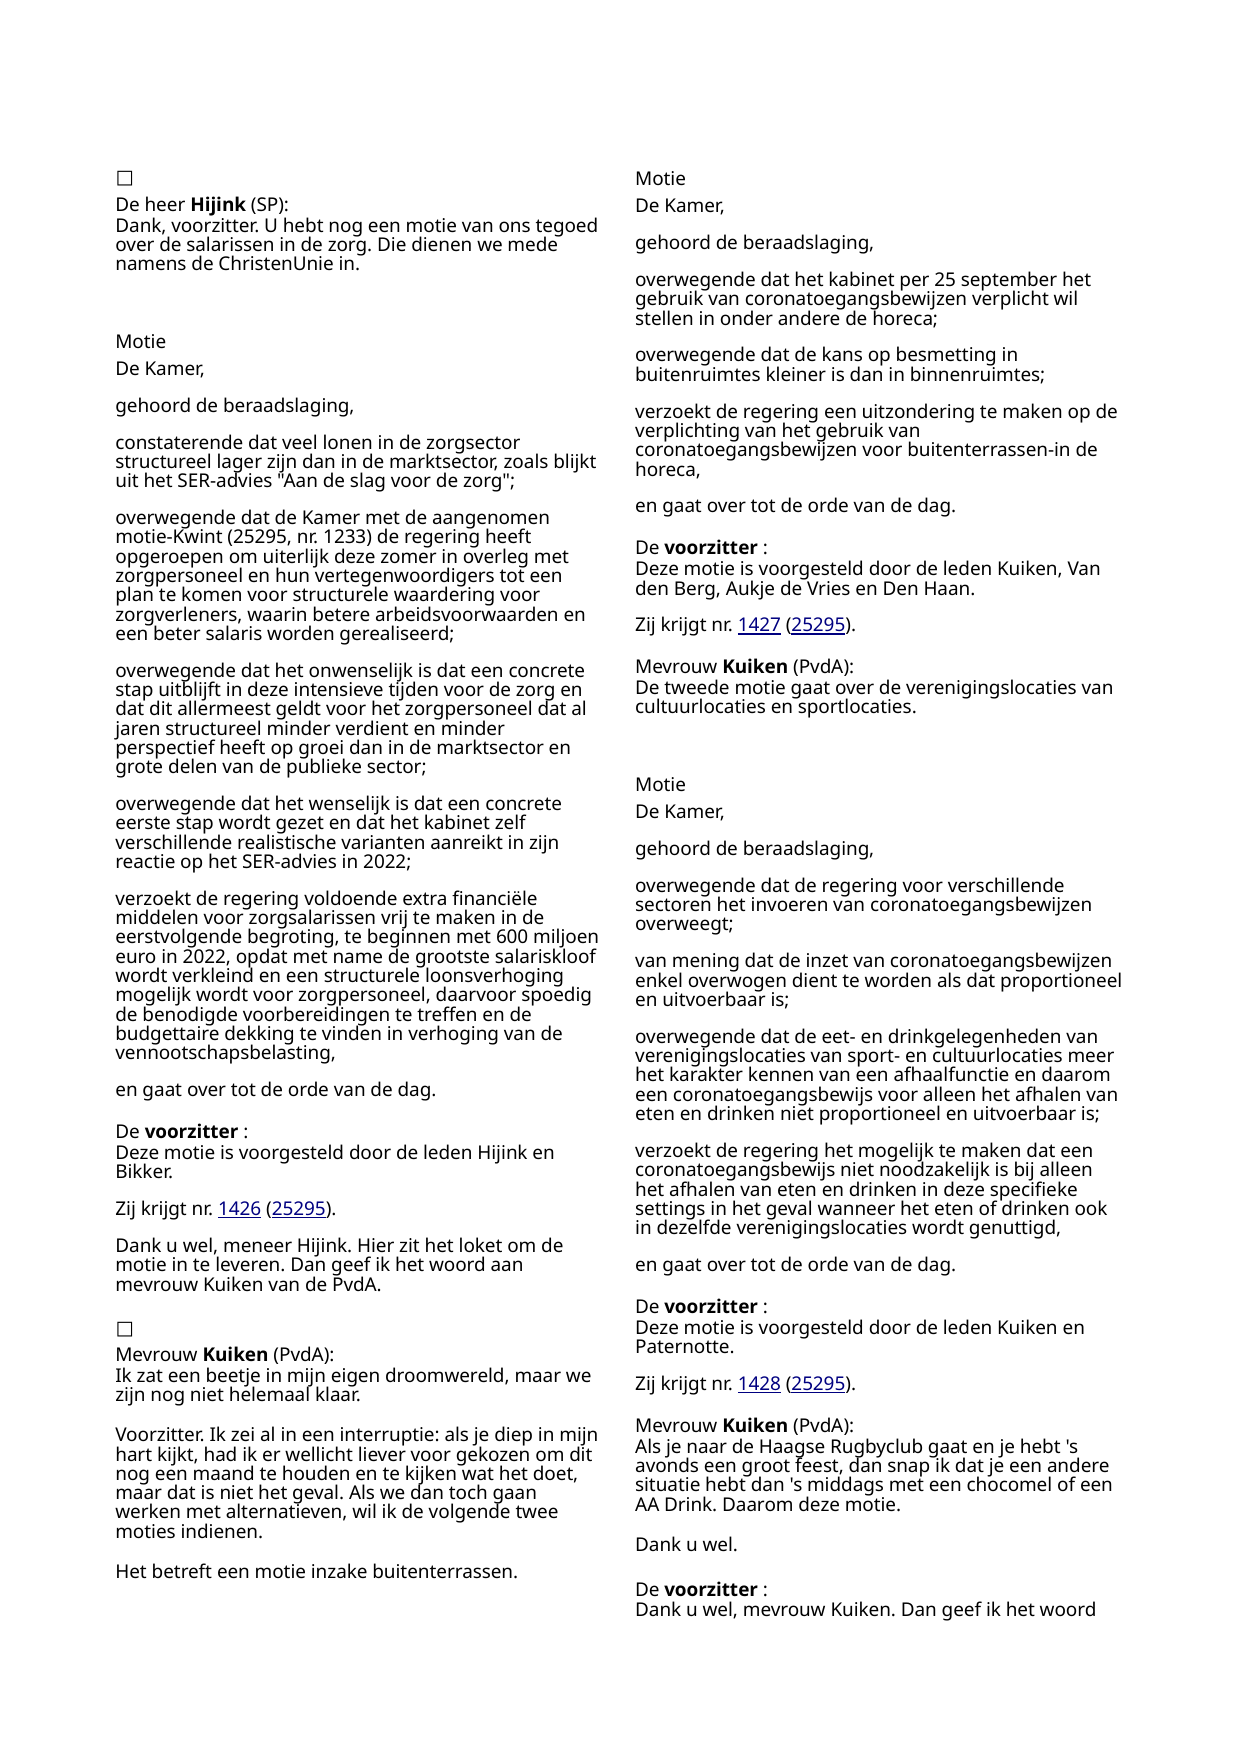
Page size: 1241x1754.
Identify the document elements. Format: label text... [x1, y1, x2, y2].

text Mevrouw Kuiken (PvdA): [115, 1341, 605, 1367]
text verzoekt de regering een uitzondering te maken op de verplichting van het gebruik van coronatoegangsbewijzen voor buitenterrassen-in de horeca, [635, 403, 1125, 480]
text Zij krijgt nr. 1426 (25295). [115, 1200, 605, 1219]
text overwegende dat de Kamer met de aangenomen motie-Kwint (25295, nr. 1233) de regering heeft opgeroepen om uiterlijk deze zomer in overleg met zorgpersoneel en hun vertegenwoordigers tot een plan te komen voor structurele waardering voor zorgverleners, waarin betere arbeidsvoorwaarden en een beter salaris worden gerealiseerd; [115, 509, 605, 644]
text De voorzitter : [635, 1293, 1125, 1319]
text gehoord de beraadslaging, [115, 397, 605, 416]
text en gaat over tot de orde van de dag. [115, 1081, 605, 1100]
text Zij krijgt nr. 1427 (25295). [635, 616, 1125, 636]
text De Kamer, [115, 360, 605, 379]
text Dank u wel, meneer Hijink. Hier zit het loket om de motie in te leveren. Dan geef ik het woord aan mevrouw Kuiken van de PvdA. [115, 1237, 605, 1295]
text Motie [115, 328, 605, 354]
text gehoord de beraadslaging, [635, 234, 1125, 253]
text ⬜ [115, 1316, 605, 1341]
text Het betreft een motie inzake buitenterrassen. [115, 1563, 605, 1582]
text Deze motie is voorgesteld door de leden Hijink en Bikker. [115, 1144, 605, 1182]
text De heer Hijink (SP): [115, 191, 605, 217]
text Dank, voorzitter. U hebt nog een motie van ons tegoed over de salarissen in de zorg. Die dienen we mede namens de ChristenUnie in. [115, 217, 605, 274]
text verzoekt de regering voldoende extra financiële middelen voor zorgsalarissen vrij te maken in de eerstvolgende begroting, te beginnen met 600 miljoen euro in 2022, opdat met name de grootste salariskloof wordt verkleind en een structurele loonsverhoging mogelijk wordt voor zorgpersoneel, daarvoor spoedig de benodigde voorbereidingen te treffen en de budgettaire dekking te vinden in verhoging van de vennootschapsbelasting, [115, 890, 605, 1063]
text De voorzitter : [635, 1576, 1125, 1601]
text Mevrouw Kuiken (PvdA): [635, 653, 1125, 679]
text constaterende dat veel lonen in de zorgsector structureel lager zijn dan in de marktsector, zoals blijkt uit het SER-advies "Aan de slag voor de zorg"; [115, 434, 605, 491]
text overwegende dat het kabinet per 25 september het gebruik van coronatoegangsbewijzen verplicht wil stellen in onder andere de horeca; [635, 271, 1125, 329]
text Mevrouw Kuiken (PvdA): [635, 1412, 1125, 1438]
text De Kamer, [635, 803, 1125, 822]
text Voorzitter. Ik zei al in een interruptie: als je diep in mijn hart kijkt, had ik er wellicht liever voor gekozen om dit nog een maand te houden en te kijken wat het doet, maar dat is niet het geval. Als we dan toch gaan werken met alternatieven, wil ik de volgende twee moties indienen. [115, 1426, 605, 1542]
text en gaat over tot de orde van de dag. [635, 1256, 1125, 1275]
text Motie [635, 771, 1125, 797]
text De tweede motie gaat over de verenigingslocaties van cultuurlocaties en sportlocaties. [635, 679, 1125, 718]
text van mening dat de inzet van coronatoegangsbewijzen enkel overwogen dient te worden als dat proportioneel en uitvoerbaar is; [635, 952, 1125, 1010]
text Als je naar de Haagse Rugbyclub gaat en je hebt 's avonds een groot feest, dan snap ik dat je een andere situatie hebt dan 's middags met een chocomel of een AA Drink. Daarom deze motie. [635, 1438, 1125, 1515]
text overwegende dat de regering voor verschillende sectoren het invoeren van coronatoegangsbewijzen overweegt; [635, 877, 1125, 935]
text overwegende dat de eet- en drinkgelegenheden van verenigingslocaties van sport- en cultuurlocaties meer het karakter kennen van een afhaalfunctie en daarom een coronatoegangsbewijs voor alleen het afhalen van eten en drinken niet proportioneel en uitvoerbaar is; [635, 1028, 1125, 1124]
text overwegende dat de kans op besmetting in buitenruimtes kleiner is dan in binnenruimtes; [635, 346, 1125, 385]
text De voorzitter : [115, 1118, 605, 1144]
text De voorzitter : [635, 534, 1125, 560]
text Motie [635, 165, 1125, 191]
text gehoord de beraadslaging, [635, 840, 1125, 859]
text en gaat over tot de orde van de dag. [635, 497, 1125, 517]
text ⬜ [115, 165, 605, 191]
text Ik zat een beetje in mijn eigen droomwereld, maar we zijn nog niet helemaal klaar. [115, 1367, 605, 1406]
text overwegende dat het wenselijk is dat een concrete eerste stap wordt gezet en dat het kabinet zelf verschillende realistische varianten aanreikt in zijn reactie op het SER-advies in 2022; [115, 795, 605, 872]
text Dank u wel. [635, 1536, 1125, 1555]
text overwegende dat het onwenselijk is dat een concrete stap uitblijft in deze intensieve tijden voor de zorg en dat dit allermeest geldt voor het zorgpersoneel dat al jaren structureel minder verdient en minder perspectief heeft op groei dan in de marktsector en grote delen van de publieke sector; [115, 662, 605, 777]
text Zij krijgt nr. 1428 (25295). [635, 1375, 1125, 1394]
text De Kamer, [635, 197, 1125, 216]
text Dank u wel, mevrouw Kuiken. Dan geef ik het woord [635, 1601, 1125, 1621]
text Deze motie is voorgesteld door de leden Kuiken en Paternotte. [635, 1319, 1125, 1357]
text verzoekt de regering het mogelijk te maken dat een coronatoegangsbewijs niet noodzakelijk is bij alleen het afhalen van eten en drinken in deze specifieke settings in het geval wanneer het eten of drinken ook in dezelfde verenigingslocaties wordt genuttigd, [635, 1142, 1125, 1238]
text Deze motie is voorgesteld door de leden Kuiken, Van den Berg, Aukje de Vries en Den Haan. [635, 560, 1125, 599]
